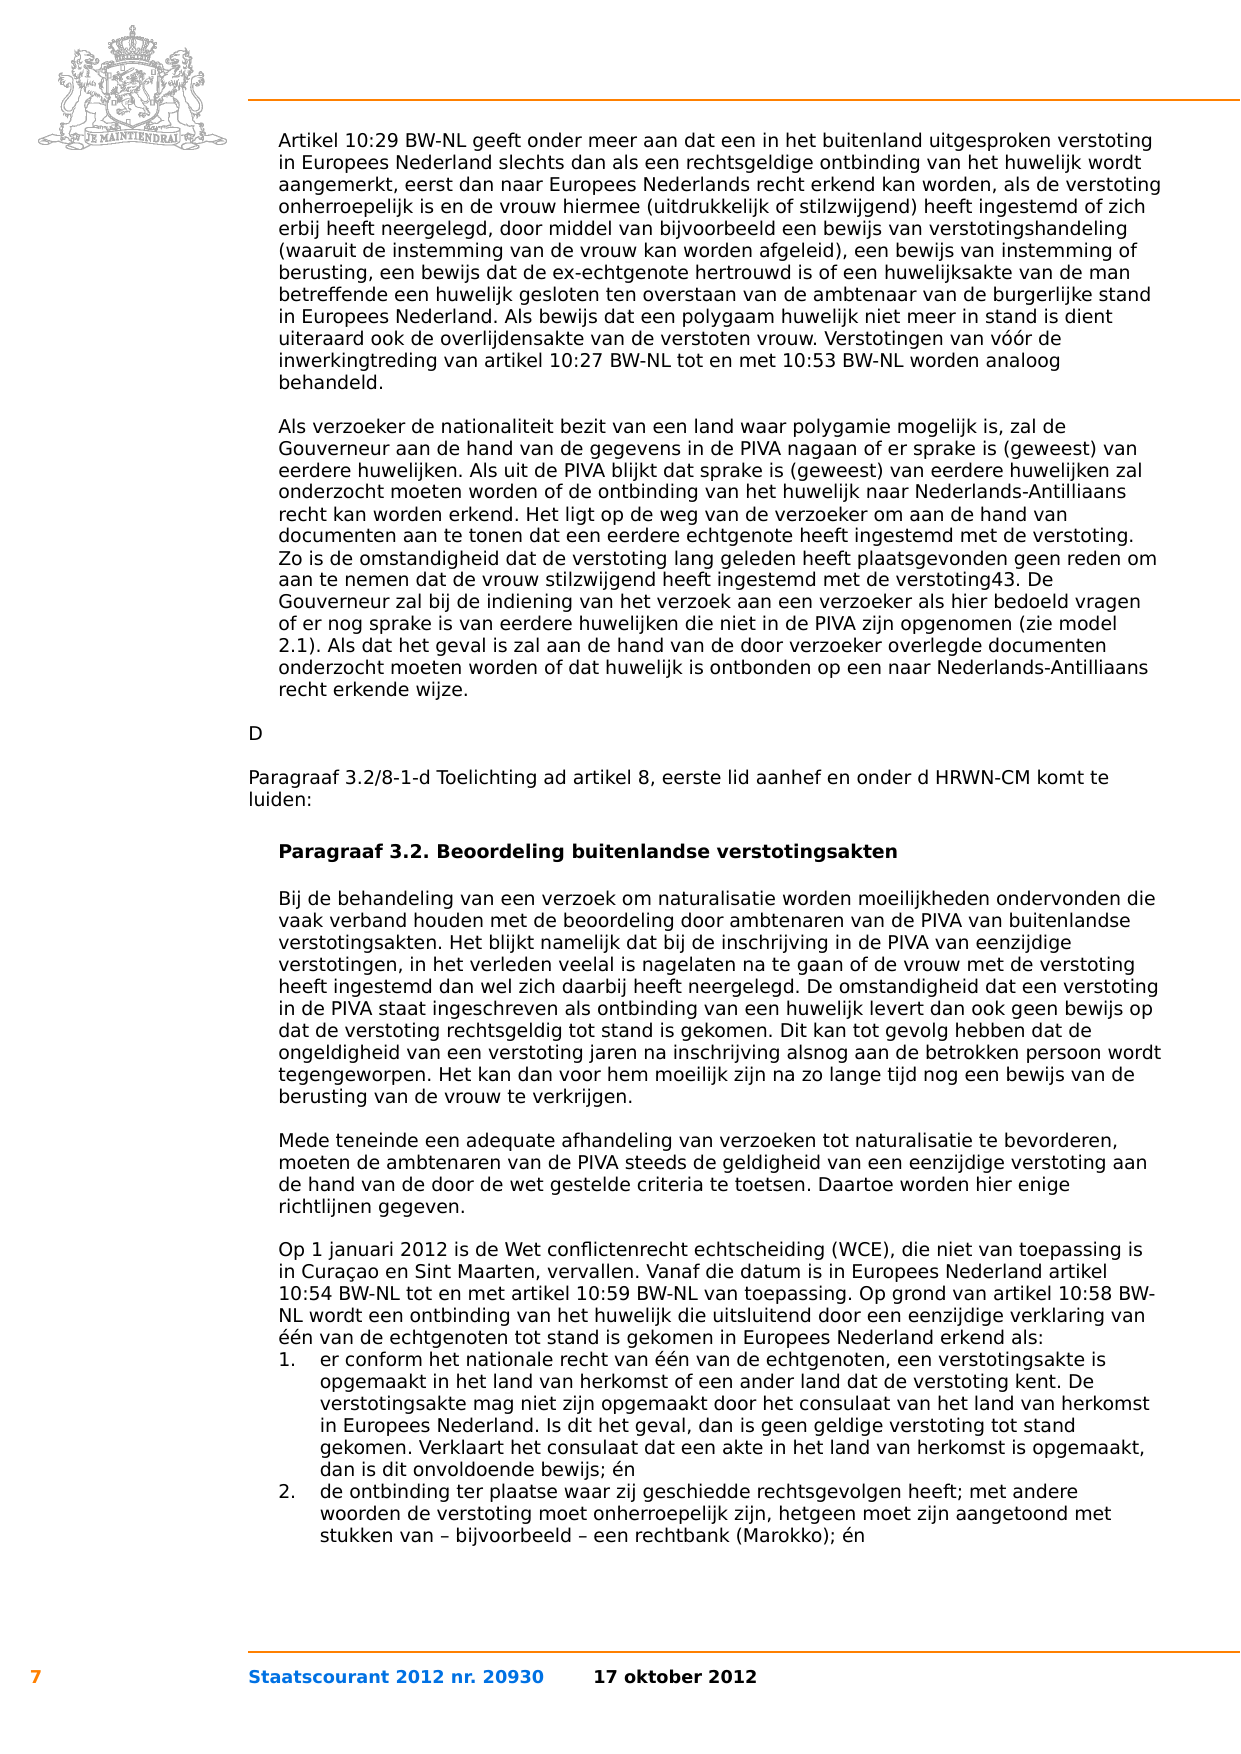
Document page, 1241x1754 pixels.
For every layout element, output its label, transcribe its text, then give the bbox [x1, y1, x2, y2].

text Artikel 10:29 BW-NL geeft onder meer aan dat een in het buitenland uitgesproken verstoting in Europees Nederland slechts dan als een rechtsgeldige ontbinding van het huwelijk wordt aangemerkt, eerst dan naar Europees Nederlands recht erkend kan worden, als de verstoting onherroepelijk is en de vrouw hiermee (uitdrukkelijk of stilzwijgend) heeft ingestemd of zich erbij heeft neergelegd, door middel van bijvoorbeeld een bewijs van verstotingshandeling (waaruit de instemming van de vrouw kan worden afgeleid), een bewijs van instemming of berusting, een bewijs dat de ex-echtgenote hertrouwd is of een huwelijksakte van de man betreffende een huwelijk gesloten ten overstaan van de ambtenaar van de burgerlijke stand in Europees Nederland. Als bewijs dat een polygaam huwelijk niet meer in stand is dient uiteraard ook de overlijdensakte van de verstoten vrouw. Verstotingen van vóór de inwerkingtreding van artikel 10:27 BW-NL tot en met 10:53 BW-NL worden analoog behandeld. [278, 130, 1163, 394]
text Paragraaf 3.2/8-1-d Toelichting ad artikel 8, eerste lid aanhef en onder d HRWN-CM komt te luiden: [248, 767, 1163, 811]
text Mede teneinde een adequate afhandeling van verzoeken tot naturalisatie te bevorderen, moeten de ambtenaren van de PIVA steeds de geldigheid van een eenzijdige verstoting aan de hand van de door de wet gestelde criteria te toetsen. Daartoe worden hier enige richtlijnen gegeven. [278, 1129, 1163, 1217]
text Als verzoeker de nationaliteit bezit van een land waar polygamie mogelijk is, zal de Gouverneur aan de hand van de gegevens in de PIVA nagaan of er sprake is (geweest) van eerdere huwelijken. Als uit de PIVA blijkt dat sprake is (geweest) van eerdere huwelijken zal onderzocht moeten worden of de ontbinding van het huwelijk naar Nederlands-Antilliaans recht kan worden erkend. Het ligt op de weg van de verzoeker om aan de hand van documenten aan te tonen dat een eerdere echtgenote heeft ingestemd met de verstoting. Zo is de omstandigheid dat de verstoting lang geleden heeft plaatsgevonden geen reden om aan te nemen dat de vrouw stilzwijgend heeft ingestemd met de verstoting43. De Gouverneur zal bij de indiening van het verzoek aan een verzoeker als hier bedoeld vragen of er nog sprake is van eerdere huwelijken die niet in de PIVA zijn opgenomen (zie model 2.1). Als dat het geval is zal aan de hand van de door verzoeker overlegde documenten onderzocht moeten worden of dat huwelijk is ontbonden op een naar Nederlands-Antilliaans recht erkende wijze. [278, 416, 1163, 701]
subtitle Paragraaf 3.2. Beoordeling buitenlandse verstotingsakten [278, 841, 1163, 863]
text Bij de behandeling van een verzoek om naturalisatie worden moeilijkheden ondervonden die vaak verband houden met de beoordeling door ambtenaren van de PIVA van buitenlandse verstotingsakten. Het blijkt namelijk dat bij de inschrijving in de PIVA van eenzijdige verstotingen, in het verleden veelal is nagelaten na te gaan of de vrouw met de verstoting heeft ingestemd dan wel zich daarbij heeft neergelegd. De omstandigheid dat een verstoting in de PIVA staat ingeschreven als ontbinding van een huwelijk levert dan ook geen bewijs op dat de verstoting rechtsgeldig tot stand is gekomen. Dit kan tot gevolg hebben dat de ongeldigheid van een verstoting jaren na inschrijving alsnog aan de betrokken persoon wordt tegengeworpen. Het kan dan voor hem moeilijk zijn na zo lange tijd nog een bewijs van de berusting van de vrouw te verkrijgen. [278, 888, 1163, 1108]
text Op 1 januari 2012 is de Wet conflictenrecht echtscheiding (WCE), die niet van toepassing is in Curaçao en Sint Maarten, vervallen. Vanaf die datum is in Europees Nederland artikel 10:54 BW-NL tot en met artikel 10:59 BW-NL van toepassing. Op grond van artikel 10:58 BW-NL wordt een ontbinding van het huwelijk die uitsluitend door een eenzijdige verklaring van één van de echtgenoten tot stand is gekomen in Europees Nederland erkend als: [278, 1239, 1163, 1349]
picture [38, 25, 227, 150]
text D [248, 723, 1163, 745]
text 1. er conform het nationale recht van één van de echtgenoten, een verstotingsakte is opgemaakt in het land van herkomst of een ander land dat de verstoting kent. De verstotingsakte mag niet zijn opgemaakt door het consulaat van het land van herkomst in Europees Nederland. Is dit het geval, dan is geen geldige verstoting tot stand gekomen. Verklaart het consulaat dat een akte in het land van herkomst is opgemaakt, dan is dit onvoldoende bewijs; én [278, 1349, 1163, 1481]
text 2. de ontbinding ter plaatse waar zij geschiedde rechtsgevolgen heeft; met andere woorden de verstoting moet onherroepelijk zijn, hetgeen moet zijn aangetoond met stukken van – bijvoorbeeld – een rechtbank (Marokko); én [278, 1481, 1163, 1547]
